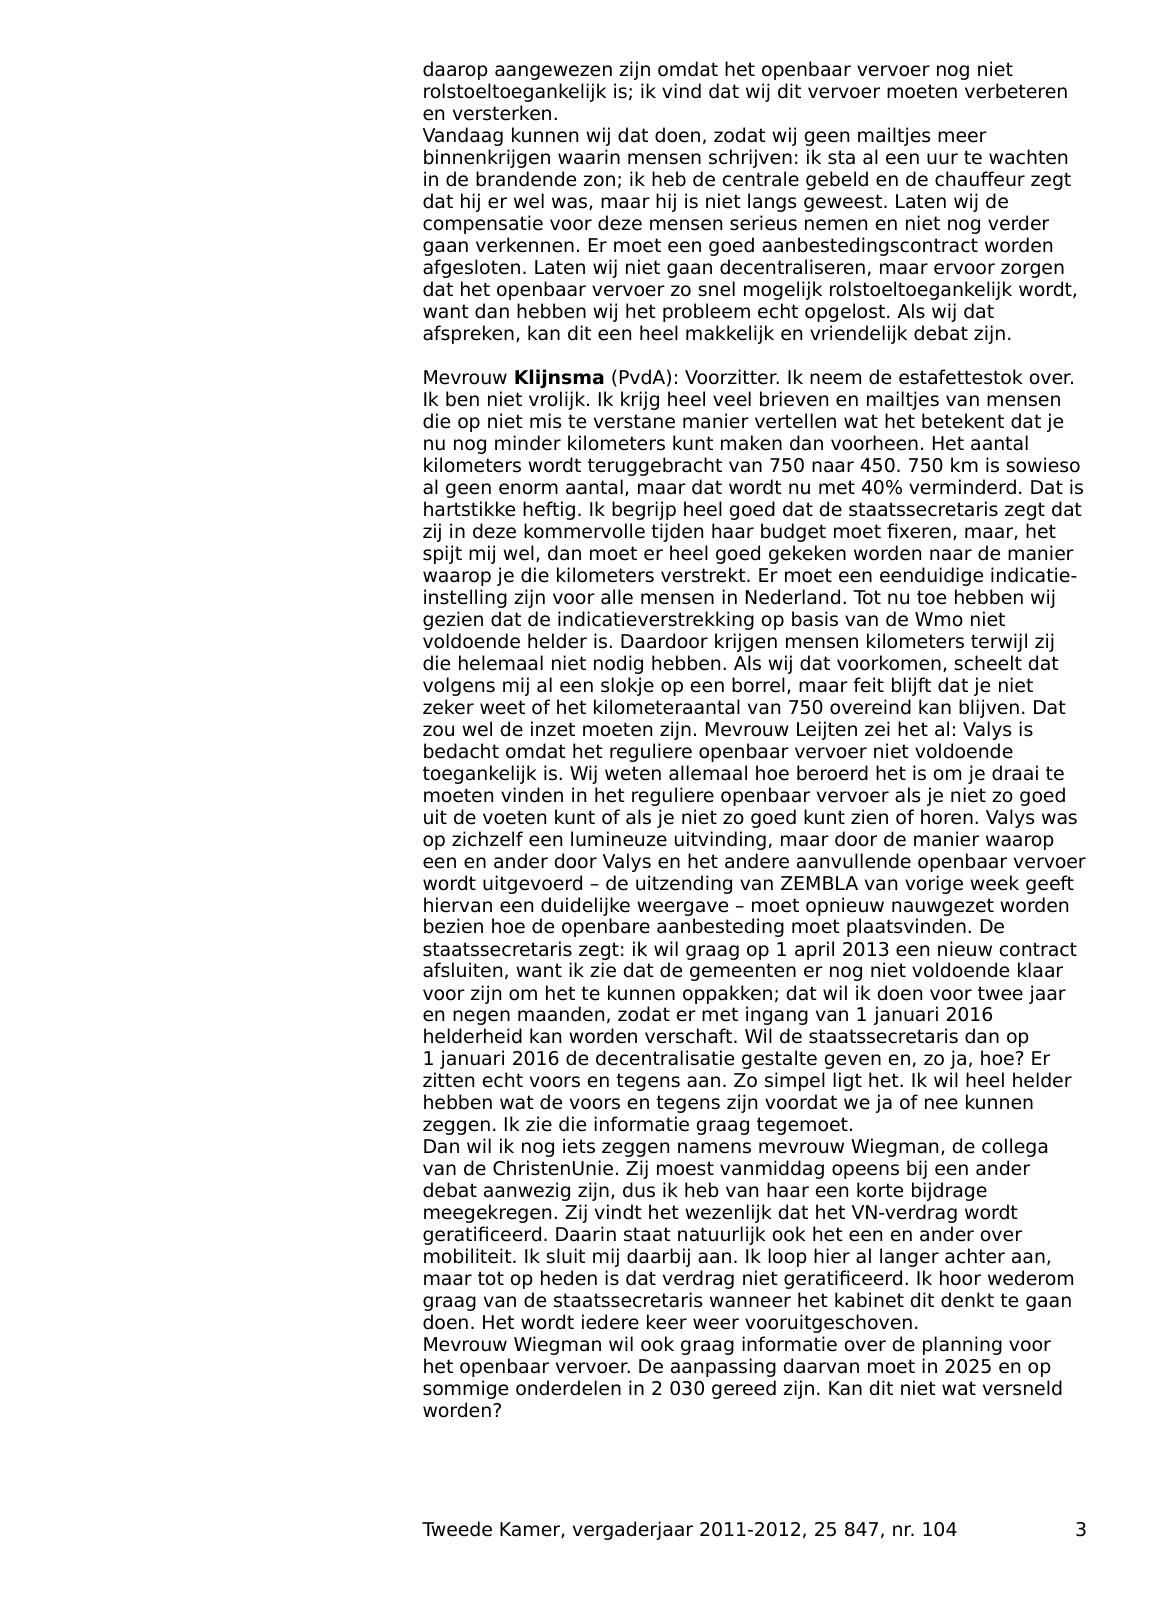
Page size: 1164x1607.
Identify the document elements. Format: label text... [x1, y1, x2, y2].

text Dan wil ik nog iets zeggen namens mevrouw Wiegman, de collega van de ChristenUnie. Zij moest vanmiddag opeens bij een ander debat aanwezig zijn, dus ik heb van haar een korte bijdrage meegekregen. Zij vindt het wezenlijk dat het VN-verdrag wordt geratificeerd. Daarin staat natuurlijk ook het een en ander over mobiliteit. Ik sluit mij daarbij aan. Ik loop hier al langer achter aan, maar tot op heden is dat verdrag niet geratificeerd. Ik hoor wederom graag van de staatssecretaris wanneer het kabinet dit denkt te gaan doen. Het wordt iedere keer weer vooruitgeschoven. [422, 1136, 1087, 1334]
text Mevrouw Wiegman wil ook graag informatie over de planning voor het openbaar vervoer. De aanpassing daarvan moet in 2025 en op sommige onderdelen in 2 030 gereed zijn. Kan dit niet wat versneld worden? [422, 1334, 1087, 1422]
text Vandaag kunnen wij dat doen, zodat wij geen mailtjes meer binnenkrijgen waarin mensen schrijven: ik sta al een uur te wachten in de brandende zon; ik heb de centrale gebeld en de chauffeur zegt dat hij er wel was, maar hij is niet langs geweest. Laten wij de compensatie voor deze mensen serieus nemen en niet nog verder gaan verkennen. Er moet een goed aanbestedingscontract worden afgesloten. Laten wij niet gaan decentraliseren, maar ervoor zorgen dat het openbaar vervoer zo snel mogelijk rolstoeltoegankelijk wordt, want dan hebben wij het probleem echt opgelost. Als wij dat afspreken, kan dit een heel makkelijk en vriendelijk debat zijn. [422, 125, 1087, 345]
text daarop aangewezen zijn omdat het openbaar vervoer nog niet rolstoeltoegankelijk is; ik vind dat wij dit vervoer moeten verbeteren en versterken. [422, 59, 1087, 125]
text Mevrouw Klijnsma (PvdA): Voorzitter. Ik neem de estafettestok over. Ik ben niet vrolijk. Ik krijg heel veel brieven en mailtjes van mensen die op niet mis te verstane manier vertellen wat het betekent dat je nu nog minder kilometers kunt maken dan voorheen. Het aantal kilometers wordt teruggebracht van 750 naar 450. 750 km is sowieso al geen enorm aantal, maar dat wordt nu met 40% verminderd. Dat is hartstikke heftig. Ik begrijp heel goed dat de staatssecretaris zegt dat zij in deze kommervolle tijden haar budget moet fixeren, maar, het spijt mij wel, dan moet er heel goed gekeken worden naar de manier waarop je die kilometers verstrekt. Er moet een eenduidige indicatie-instelling zijn voor alle mensen in Nederland. Tot nu toe hebben wij gezien dat de indicatieverstrekking op basis van de Wmo niet voldoende helder is. Daardoor krijgen mensen kilometers terwijl zij die helemaal niet nodig hebben. Als wij dat voorkomen, scheelt dat volgens mij al een slokje op een borrel, maar feit blijft dat je niet zeker weet of het kilometeraantal van 750 overeind kan blijven. Dat zou wel de inzet moeten zijn. Mevrouw Leijten zei het al: Valys is bedacht omdat het reguliere openbaar vervoer niet voldoende toegankelijk is. Wij weten allemaal hoe beroerd het is om je draai te moeten vinden in het reguliere openbaar vervoer als je niet zo goed uit de voeten kunt of als je niet zo goed kunt zien of horen. Valys was op zichzelf een lumineuze uitvinding, maar door de manier waarop een en ander door Valys en het andere aanvullende openbaar vervoer wordt uitgevoerd – de uitzending van ZEMBLA van vorige week geeft hiervan een duidelijke weergave – moet opnieuw nauwgezet worden bezien hoe de openbare aanbesteding moet plaatsvinden. De staatssecretaris zegt: ik wil graag op 1 april 2013 een nieuw contract afsluiten, want ik zie dat de gemeenten er nog niet voldoende klaar voor zijn om het te kunnen oppakken; dat wil ik doen voor twee jaar en negen maanden, zodat er met ingang van 1 januari 2016 helderheid kan worden verschaft. Wil de staatssecretaris dan op 1 januari 2016 de decentralisatie gestalte geven en, zo ja, hoe? Er zitten echt voors en tegens aan. Zo simpel ligt het. Ik wil heel helder hebben wat de voors en tegens zijn voordat we ja of nee kunnen zeggen. Ik zie die informatie graag tegemoet. [422, 367, 1087, 1136]
